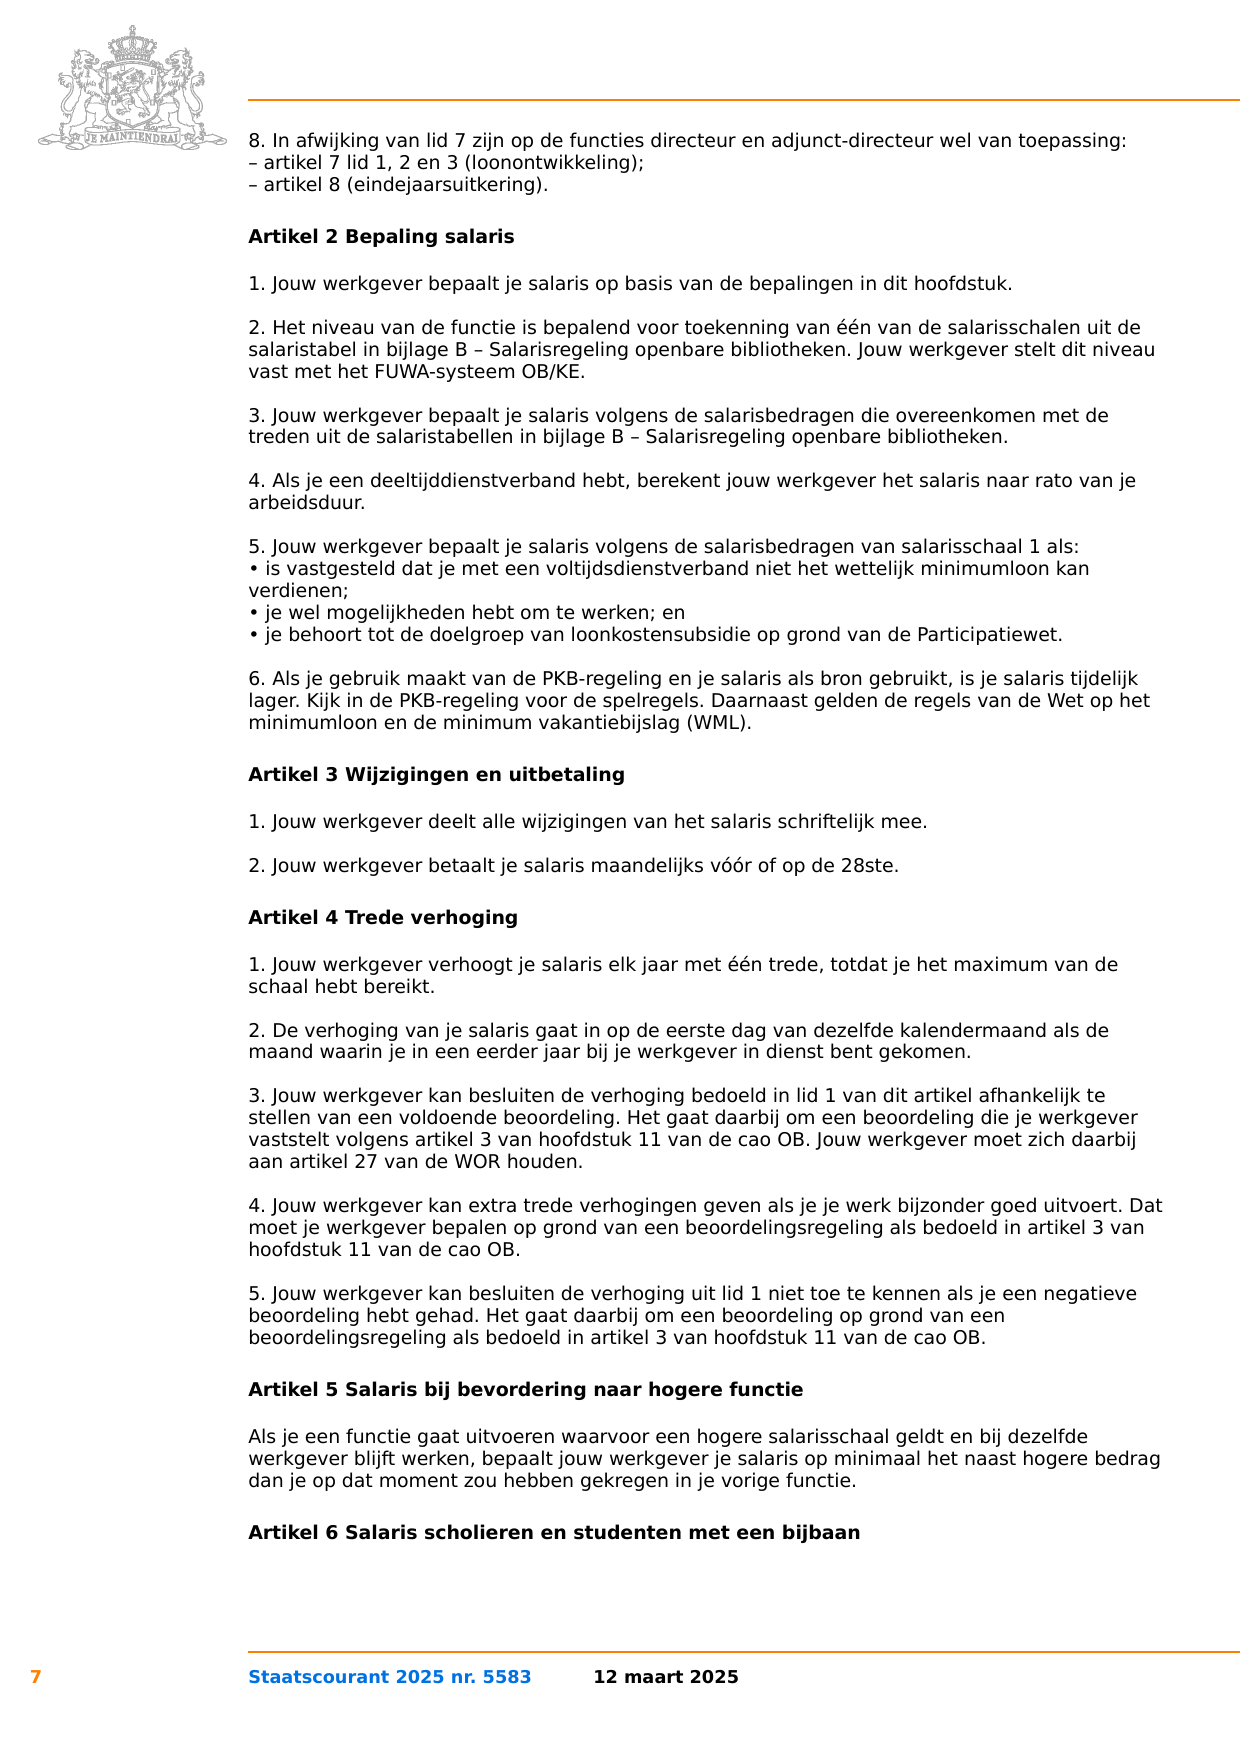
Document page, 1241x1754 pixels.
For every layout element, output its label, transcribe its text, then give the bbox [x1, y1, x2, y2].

text 3. Jouw werkgever bepaalt je salaris volgens de salarisbedragen die overeenkomen met de treden uit de salaristabellen in bijlage B – Salarisregeling openbare bibliotheken. [248, 404, 1163, 448]
text 2. Het niveau van de functie is bepalend voor toekenning van één van de salarisschalen uit de salaristabel in bijlage B – Salarisregeling openbare bibliotheken. Jouw werkgever stelt dit niveau vast met het FUWA-systeem OB/KE. [248, 317, 1163, 383]
text 3. Jouw werkgever kan besluiten de verhoging bedoeld in lid 1 van dit artikel afhankelijk te stellen van een voldoende beoordeling. Het gaat daarbij om een beoordeling die je werkgever vaststelt volgens artikel 3 van hoofdstuk 11 van de cao OB. Jouw werkgever moet zich daarbij aan artikel 27 van de WOR houden. [248, 1085, 1163, 1173]
text 2. De verhoging van je salaris gaat in op de eerste dag van dezelfde kalendermaand als de maand waarin je in een eerder jaar bij je werkgever in dienst bent gekomen. [248, 1019, 1163, 1063]
text 5. Jouw werkgever kan besluiten de verhoging uit lid 1 niet toe te kennen als je een negatieve beoordeling hebt gehad. Het gaat daarbij om een beoordeling op grond van een beoordelingsregeling als bedoeld in artikel 3 van hoofdstuk 11 van de cao OB. [248, 1283, 1163, 1349]
picture [38, 25, 227, 150]
subtitle Artikel 5 Salaris bij bevordering naar hogere functie [248, 1379, 1163, 1401]
subtitle Artikel 2 Bepaling salaris [248, 226, 1163, 248]
text – artikel 8 (eindejaarsuitkering). [248, 174, 1163, 196]
text 5. Jouw werkgever bepaalt je salaris volgens de salarisbedragen van salarisschaal 1 als: [248, 536, 1163, 558]
text 6. Als je gebruik maakt van de PKB-regeling en je salaris als bron gebruikt, is je salaris tijdelijk lager. Kijk in de PKB-regeling voor de spelregels. Daarnaast gelden de regels van de Wet op het minimumloon en de minimum vakantiebijslag (WML). [248, 668, 1163, 734]
text • je behoort tot de doelgroep van loonkostensubsidie op grond van de Participatiewet. [248, 624, 1163, 646]
text 1. Jouw werkgever bepaalt je salaris op basis van de bepalingen in dit hoofdstuk. [248, 273, 1163, 295]
text 4. Als je een deeltijddienstverband hebt, berekent jouw werkgever het salaris naar rato van je arbeidsduur. [248, 470, 1163, 514]
text 8. In afwijking van lid 7 zijn op de functies directeur en adjunct-directeur wel van toepassing: [248, 130, 1163, 152]
text 2. Jouw werkgever betaalt je salaris maandelijks vóór of op de 28ste. [248, 855, 1163, 877]
text • is vastgesteld dat je met een voltijdsdienstverband niet het wettelijk minimumloon kan verdienen; [248, 558, 1163, 602]
text • je wel mogelijkheden hebt om te werken; en [248, 602, 1163, 624]
text 4. Jouw werkgever kan extra trede verhogingen geven als je je werk bijzonder goed uitvoert. Dat moet je werkgever bepalen op grond van een beoordelingsregeling als bedoeld in artikel 3 van hoofdstuk 11 van de cao OB. [248, 1195, 1163, 1261]
subtitle Artikel 4 Trede verhoging [248, 907, 1163, 929]
text – artikel 7 lid 1, 2 en 3 (loonontwikkeling); [248, 152, 1163, 174]
text 1. Jouw werkgever verhoogt je salaris elk jaar met één trede, totdat je het maximum van de schaal hebt bereikt. [248, 954, 1163, 998]
text Als je een functie gaat uitvoeren waarvoor een hogere salarisschaal geldt en bij dezelfde werkgever blijft werken, bepaalt jouw werkgever je salaris op minimaal het naast hogere bedrag dan je op dat moment zou hebben gekregen in je vorige functie. [248, 1426, 1163, 1492]
subtitle Artikel 6 Salaris scholieren en studenten met een bijbaan [248, 1522, 1163, 1544]
text 1. Jouw werkgever deelt alle wijzigingen van het salaris schriftelijk mee. [248, 811, 1163, 833]
subtitle Artikel 3 Wijzigingen en uitbetaling [248, 764, 1163, 786]
